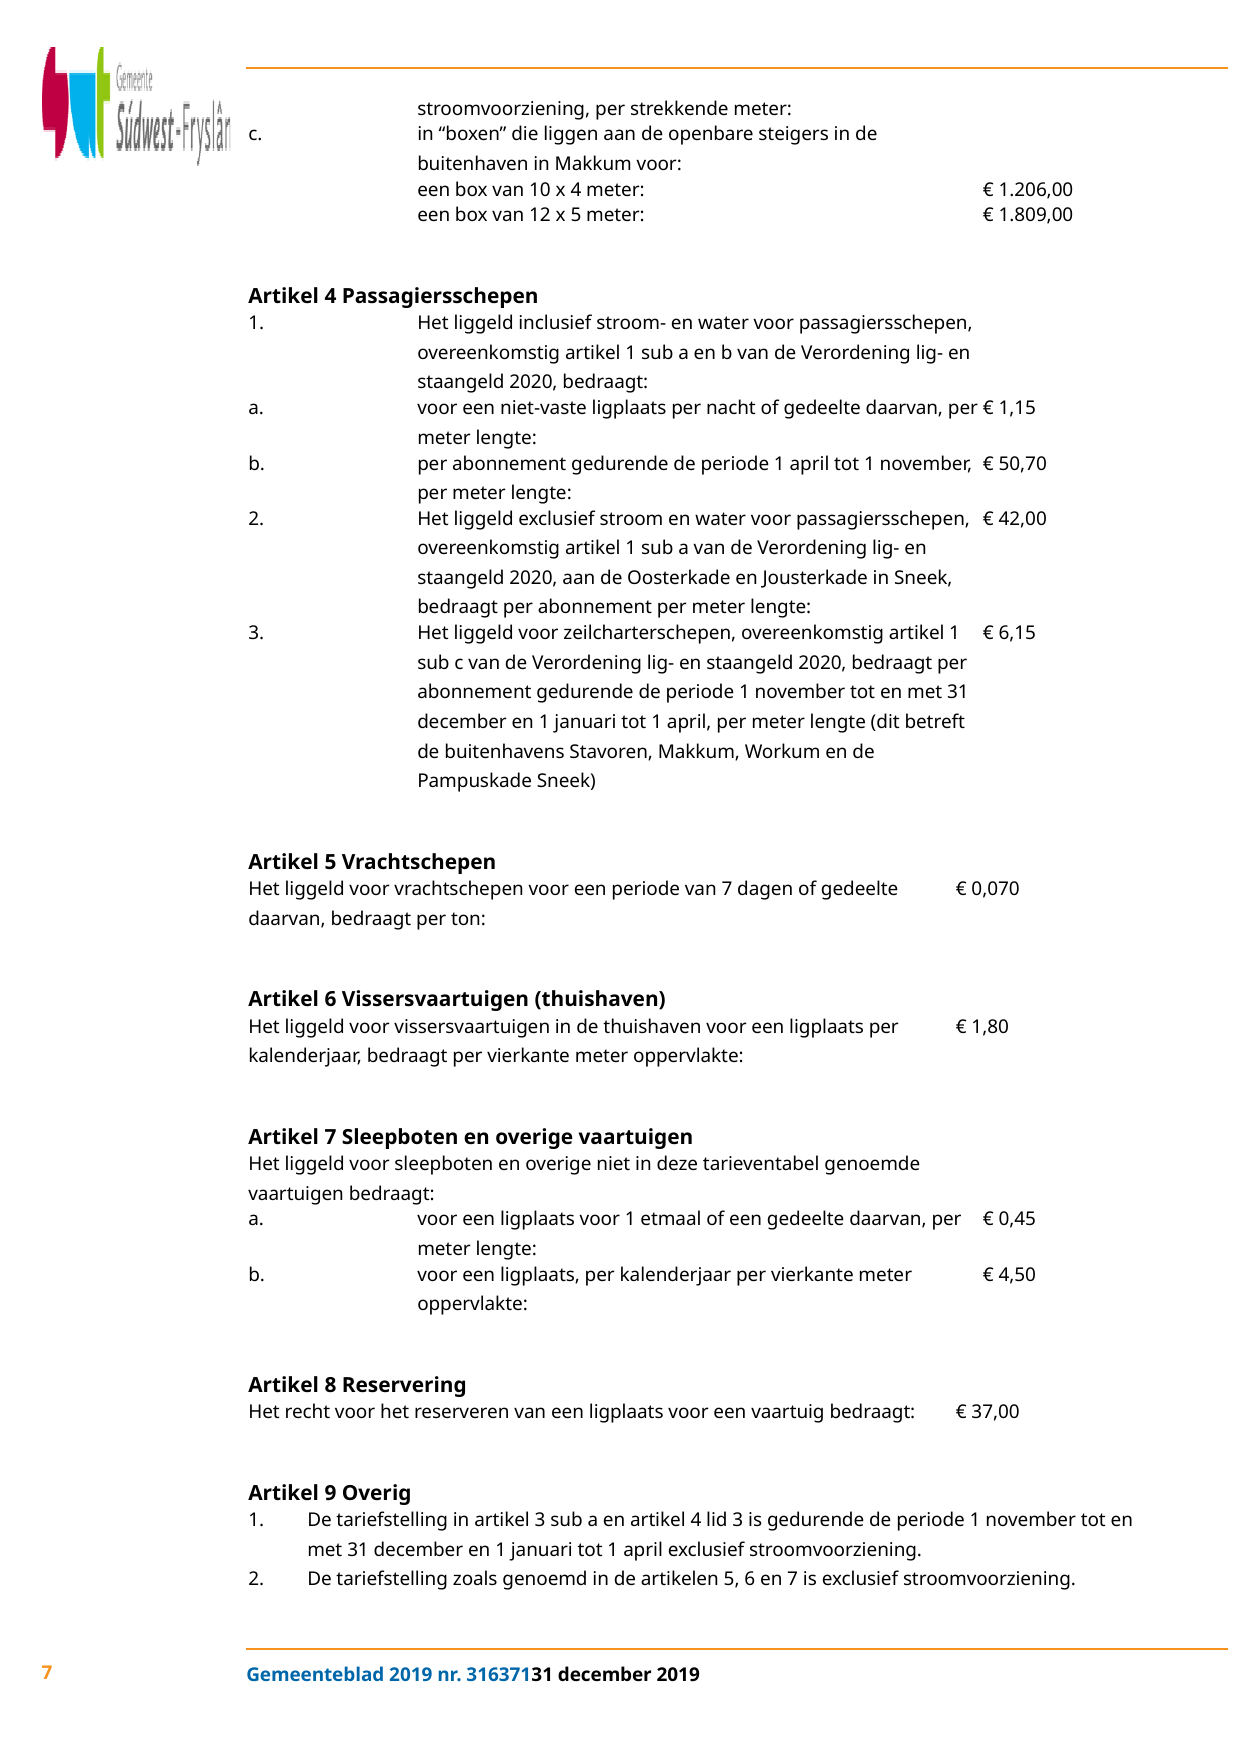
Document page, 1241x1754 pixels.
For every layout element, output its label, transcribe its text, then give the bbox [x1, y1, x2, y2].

text Artikel 9 Overig [248, 1478, 1152, 1506]
table_cell [248, 176, 417, 202]
table_cell b. [248, 450, 417, 505]
table_cell € 4,50 [983, 1261, 1152, 1316]
table_header € 0,070 [956, 875, 1152, 931]
text Artikel 5 Vrachtschepen [248, 847, 1152, 875]
table_cell voor een niet-vaste ligplaats per nacht of gedeelte daarvan, per meter lengte: [417, 394, 983, 450]
table_cell b. [248, 1261, 417, 1316]
table_cell in “boxen” die liggen aan de openbare steigers in de buitenhaven in Makkum voor: [417, 121, 983, 176]
table_header Het recht voor het reserveren van een ligplaats voor een vaartuig bedraagt: [248, 1399, 956, 1424]
table_header € 37,00 [956, 1399, 1152, 1424]
table_header Het liggeld inclusief stroom- en water voor passagiersschepen, overeenkomstig artikel 1 sub a en b van de Verordening lig- en staangeld 2020, bedraagt: [417, 310, 983, 394]
table_cell € 1.206,00 [983, 176, 1152, 202]
list De tariefstelling in artikel 3 sub a en artikel 4 lid 3 is gedurende de periode 1 november tot en met 31 december en 1 januari tot 1 april exclusief stroomvoorziening. [248, 1506, 1152, 1562]
table_cell voor een ligplaats voor 1 etmaal of een gedeelte daarvan, per meter lengte: [417, 1206, 983, 1261]
table_cell voor een ligplaats, per kalenderjaar per vierkante meter oppervlakte: [417, 1261, 983, 1316]
table_header Het liggeld voor sleepboten en overige niet in deze tarieventabel genoemde vaartuigen bedraagt: [248, 1150, 983, 1206]
table_cell a. [248, 394, 417, 450]
table_cell € 1,15 [983, 394, 1152, 450]
text Artikel 6 Vissersvaartuigen (thuishaven) [248, 984, 1152, 1013]
table_cell [248, 202, 417, 227]
table_header Het liggeld voor vissersvaartuigen in de thuishaven voor een ligplaats per kalenderjaar, bedraagt per vierkante meter oppervlakte: [248, 1013, 956, 1068]
table_header [983, 1150, 1152, 1206]
table_cell 2. [248, 505, 417, 619]
table_cell per abonnement gedurende de periode 1 april tot 1 november, per meter lengte: [417, 450, 983, 505]
table_cell 3. [248, 620, 417, 793]
table_cell € 0,45 [983, 1206, 1152, 1261]
text Artikel 8 Reservering [248, 1370, 1152, 1398]
table_cell [248, 95, 417, 121]
table_cell een box van 12 x 5 meter: [417, 202, 983, 227]
table_cell € 50,70 [983, 450, 1152, 505]
table_cell € 42,00 [983, 505, 1152, 619]
table_cell Het liggeld exclusief stroom en water voor passagiersschepen, overeenkomstig artikel 1 sub a van de Verordening lig- en staangeld 2020, aan de Oosterkade en Jousterkade in Sneek, bedraagt per abonnement per meter lengte: [417, 505, 983, 619]
table_header Het liggeld voor vrachtschepen voor een periode van 7 dagen of gedeelte daarvan, bedraagt per ton: [248, 875, 956, 931]
table_cell € 1.809,00 [983, 202, 1152, 227]
text Artikel 7 Sleepboten en overige vaartuigen [248, 1122, 1152, 1150]
table_cell [983, 95, 1152, 121]
table_cell [983, 121, 1152, 176]
table_cell een box van 10 x 4 meter: [417, 176, 983, 202]
table_header [983, 310, 1152, 394]
table_cell Het liggeld voor zeilcharterschepen, overeenkomstig artikel 1 sub c van de Verordening lig- en staangeld 2020, bedraagt per abonnement gedurende de periode 1 november tot en met 31 december en 1 januari tot 1 april, per meter lengte (dit betreft de buitenhavens Stavoren, Makkum, Workum en de Pampuskade Sneek) [417, 620, 983, 793]
table_header 1. [248, 310, 417, 394]
text Artikel 4 Passagiersschepen [248, 281, 1152, 309]
picture [41, 47, 231, 172]
list De tariefstelling zoals genoemd in de artikelen 5, 6 en 7 is exclusief stroomvoorziening. [248, 1565, 1152, 1591]
table_cell € 6,15 [983, 620, 1152, 793]
table_header € 1,80 [956, 1013, 1152, 1068]
table_cell c. [248, 121, 417, 176]
table_cell a. [248, 1206, 417, 1261]
table_cell stroomvoorziening, per strekkende meter: [417, 95, 983, 121]
